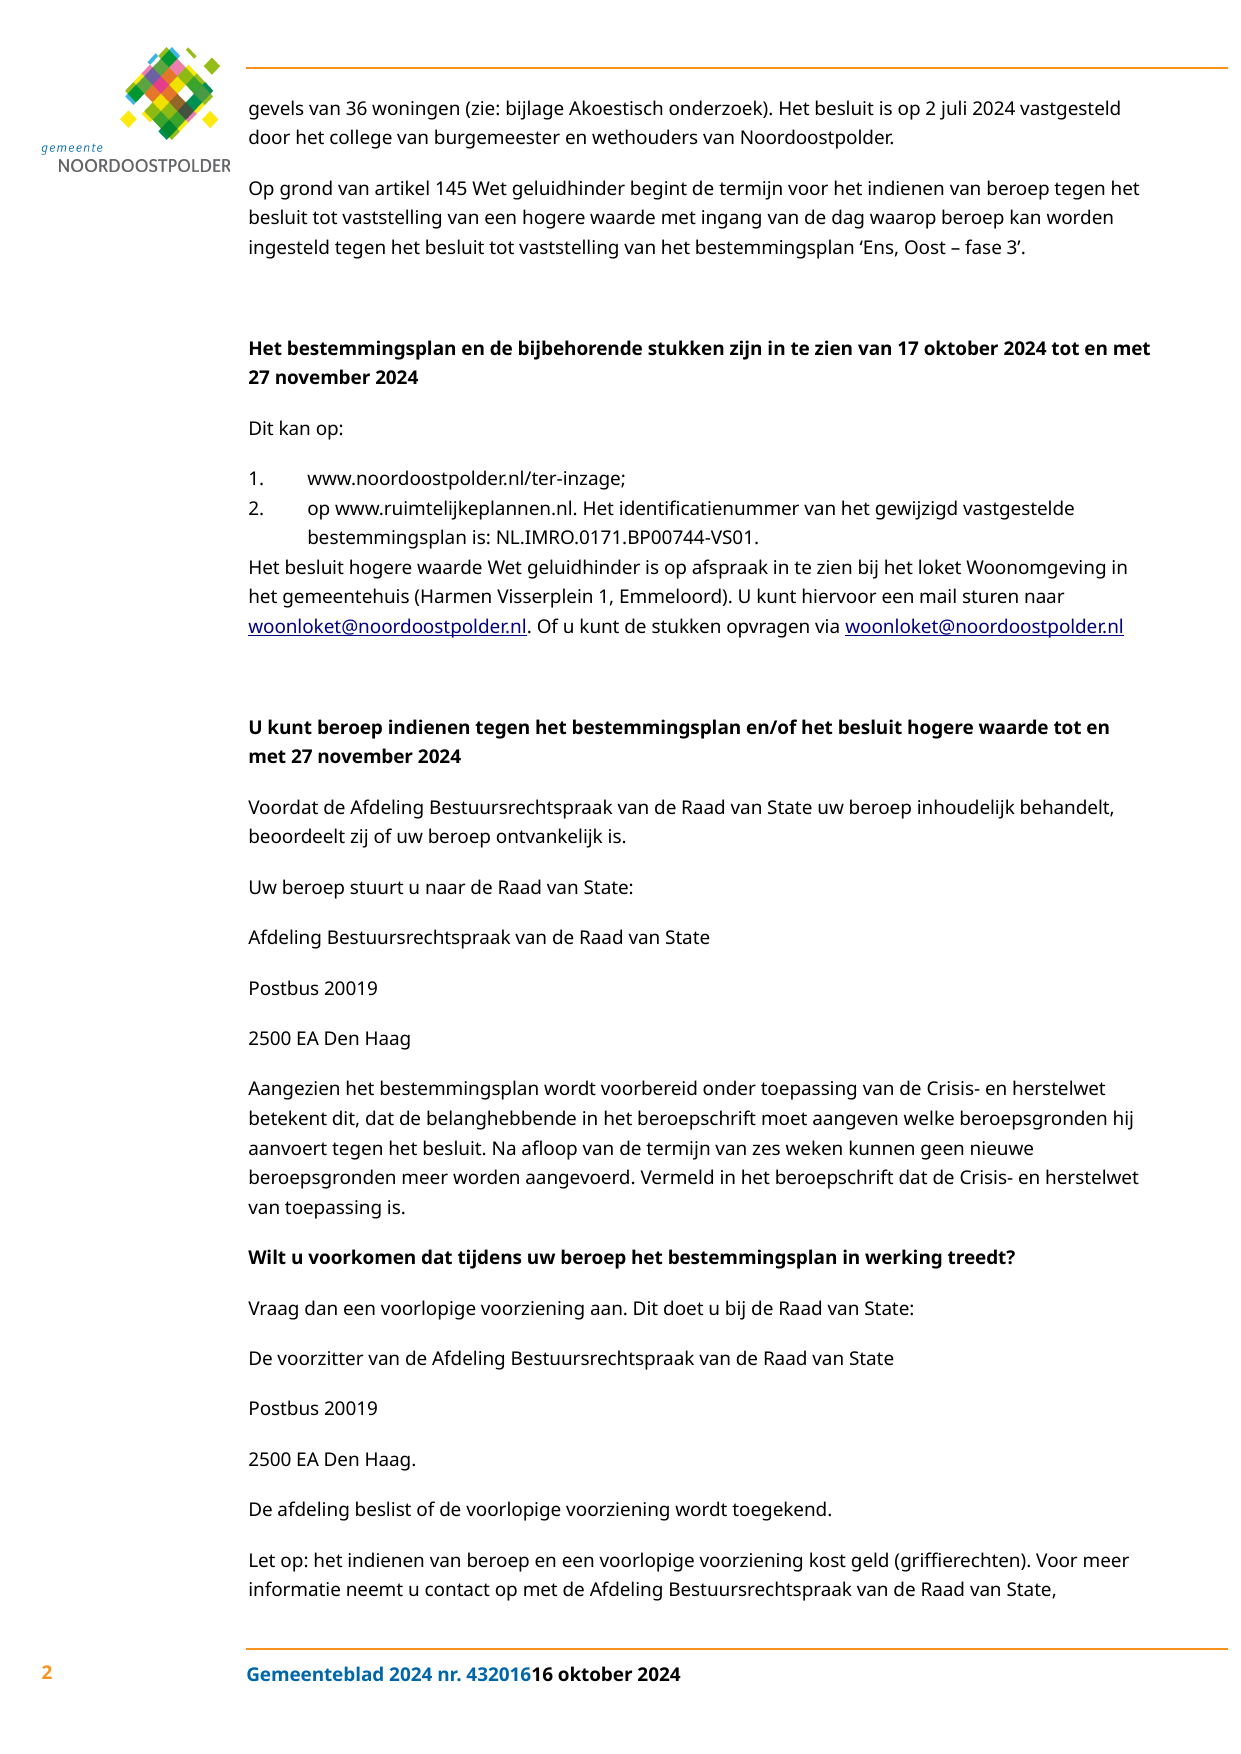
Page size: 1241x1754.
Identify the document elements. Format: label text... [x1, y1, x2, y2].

text Het bestemmingsplan en de bijbehorende stukken zijn in te zien van 17 oktober 2024 tot en met 27 november 2024 [248, 335, 1152, 390]
text Voordat de Afdeling Bestuursrechtspraak van de Raad van State uw beroep inhoudelijk behandelt, beoordeelt zij of uw beroep ontvankelijk is. [248, 794, 1152, 849]
text gevels van 36 woningen (zie: bijlage Akoestisch onderzoek). Het besluit is op 2 juli 2024 vastgesteld door het college van burgemeester en wethouders van Noordoostpolder. [248, 95, 1152, 150]
text 2500 EA Den Haag. [248, 1446, 1152, 1472]
text De afdeling beslist of de voorlopige voorziening wordt toegekend. [248, 1496, 1152, 1522]
text Uw beroep stuurt u naar de Raad van State: [248, 874, 1152, 900]
picture [41, 47, 231, 172]
text Wilt u voorkomen dat tijdens uw beroep het bestemmingsplan in werking treedt? [248, 1244, 1152, 1270]
list www.noordoostpolder.nl/ter-inzage; [248, 465, 1152, 491]
text Vraag dan een voorlopige voorziening aan. Dit doet u bij de Raad van State: [248, 1295, 1152, 1321]
text De voorzitter van de Afdeling Bestuursrechtspraak van de Raad van State [248, 1345, 1152, 1371]
text Afdeling Bestuursrechtspraak van de Raad van State [248, 924, 1152, 950]
text U kunt beroep indienen tegen het bestemmingsplan en/of het besluit hogere waarde tot en met 27 november 2024 [248, 714, 1152, 769]
text Aangezien het bestemmingsplan wordt voorbereid onder toepassing van de Crisis- en herstelwet betekent dit, dat de belanghebbende in het beroepschrift moet aangeven welke beroepsgronden hij aanvoert tegen het besluit. Na afloop van de termijn van zes weken kunnen geen nieuwe beroepsgronden meer worden aangevoerd. Vermeld in het beroepschrift dat de Crisis- en herstelwet van toepassing is. [248, 1076, 1152, 1220]
text Dit kan op: [248, 415, 1152, 441]
list op www.ruimtelijkeplannen.nl. Het identificatienummer van het gewijzigd vastgestelde bestemmingsplan is: NL.IMRO.0171.BP00744-VS01. [248, 495, 1152, 550]
text 2500 EA Den Haag [248, 1025, 1152, 1051]
text Het besluit hogere waarde Wet geluidhinder is op afspraak in te zien bij het loket Woonomgeving in het gemeentehuis (Harmen Visserplein 1, Emmeloord). U kunt hiervoor een mail sturen naar woonloket@noordoostpolder.nl. Of u kunt de stukken opvragen via woonloket@noordoostpolder.nl [248, 554, 1152, 639]
text Postbus 20019 [248, 1396, 1152, 1421]
text Op grond van artikel 145 Wet geluidhinder begint de termijn voor het indienen van beroep tegen het besluit tot vaststelling van een hogere waarde met ingang van de dag waarop beroep kan worden ingesteld tegen het besluit tot vaststelling van het bestemmingsplan ‘Ens, Oost – fase 3’. [248, 175, 1152, 260]
text Let op: het indienen van beroep en een voorlopige voorziening kost geld (griffierechten). Voor meer informatie neemt u contact op met de Afdeling Bestuursrechtspraak van de Raad van State, [248, 1547, 1152, 1602]
text Postbus 20019 [248, 975, 1152, 1001]
